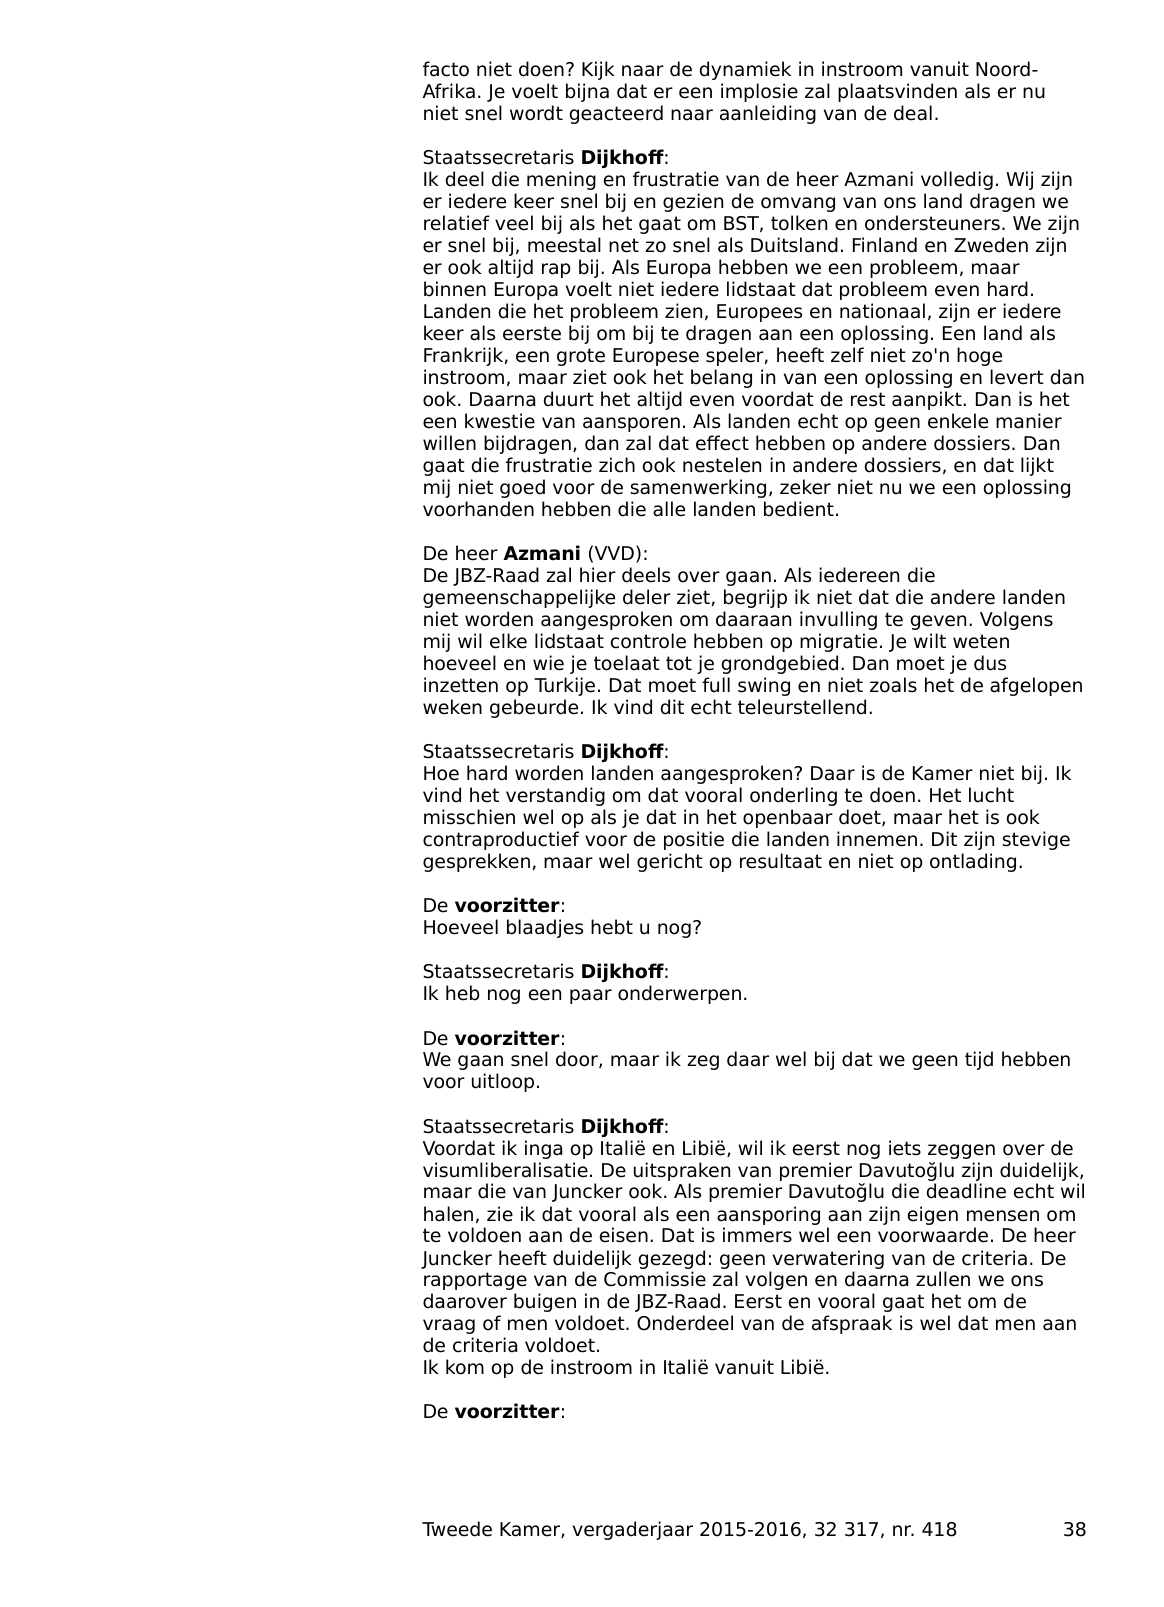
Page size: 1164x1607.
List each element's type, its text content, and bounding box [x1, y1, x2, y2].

text De voorzitter: [422, 895, 1087, 917]
text Ik deel die mening en frustratie van de heer Azmani volledig. Wij zijn er iedere keer snel bij en gezien de omvang van ons land dragen we relatief veel bij als het gaat om BST, tolken en ondersteuners. We zijn er snel bij, meestal net zo snel als Duitsland. Finland en Zweden zijn er ook altijd rap bij. Als Europa hebben we een probleem, maar binnen Europa voelt niet iedere lidstaat dat probleem even hard. Landen die het probleem zien, Europees en nationaal, zijn er iedere keer als eerste bij om bij te dragen aan een oplossing. Een land als Frankrijk, een grote Europese speler, heeft zelf niet zo'n hoge instroom, maar ziet ook het belang in van een oplossing en levert dan ook. Daarna duurt het altijd even voordat de rest aanpikt. Dan is het een kwestie van aansporen. Als landen echt op geen enkele manier willen bijdragen, dan zal dat effect hebben op andere dossiers. Dan gaat die frustratie zich ook nestelen in andere dossiers, en dat lijkt mij niet goed voor de samenwerking, zeker niet nu we een oplossing voorhanden hebben die alle landen bedient. [422, 169, 1087, 521]
text De voorzitter: [422, 1027, 1087, 1049]
text We gaan snel door, maar ik zeg daar wel bij dat we geen tijd hebben voor uitloop. [422, 1049, 1087, 1093]
text Staatssecretaris Dijkhoff: [422, 1116, 1087, 1137]
text De JBZ-Raad zal hier deels over gaan. Als iedereen die gemeenschappelijke deler ziet, begrijp ik niet dat die andere landen niet worden aangesproken om daaraan invulling te geven. Volgens mij wil elke lidstaat controle hebben op migratie. Je wilt weten hoeveel en wie je toelaat tot je grondgebied. Dan moet je dus inzetten op Turkije. Dat moet full swing en niet zoals het de afgelopen weken gebeurde. Ik vind dit echt teleurstellend. [422, 565, 1087, 719]
text Staatssecretaris Dijkhoff: [422, 961, 1087, 983]
text De heer Azmani (VVD): [422, 543, 1087, 565]
text Hoe hard worden landen aangesproken? Daar is de Kamer niet bij. Ik vind het verstandig om dat vooral onderling te doen. Het lucht misschien wel op als je dat in het openbaar doet, maar het is ook contraproductief voor de positie die landen innemen. Dit zijn stevige gesprekken, maar wel gericht op resultaat en niet op ontlading. [422, 763, 1087, 873]
text Ik heb nog een paar onderwerpen. [422, 983, 1087, 1005]
text Staatssecretaris Dijkhoff: [422, 147, 1087, 169]
text Ik kom op de instroom in Italië vanuit Libië. [422, 1357, 1087, 1379]
text Staatssecretaris Dijkhoff: [422, 741, 1087, 763]
text Hoeveel blaadjes hebt u nog? [422, 917, 1087, 939]
text Voordat ik inga op Italië en Libië, wil ik eerst nog iets zeggen over de visumliberalisatie. De uitspraken van premier Davutoğlu zijn duidelijk, maar die van Juncker ook. Als premier Davutoğlu die deadline echt wil halen, zie ik dat vooral als een aansporing aan zijn eigen mensen om te voldoen aan de eisen. Dat is immers wel een voorwaarde. De heer Juncker heeft duidelijk gezegd: geen verwatering van de criteria. De rapportage van de Commissie zal volgen en daarna zullen we ons daarover buigen in de JBZ-Raad. Eerst en vooral gaat het om de vraag of men voldoet. Onderdeel van de afspraak is wel dat men aan de criteria voldoet. [422, 1137, 1087, 1357]
text facto niet doen? Kijk naar de dynamiek in instroom vanuit Noord-Afrika. Je voelt bijna dat er een implosie zal plaatsvinden als er nu niet snel wordt geacteerd naar aanleiding van de deal. [422, 59, 1087, 125]
text De voorzitter: [422, 1401, 1087, 1423]
